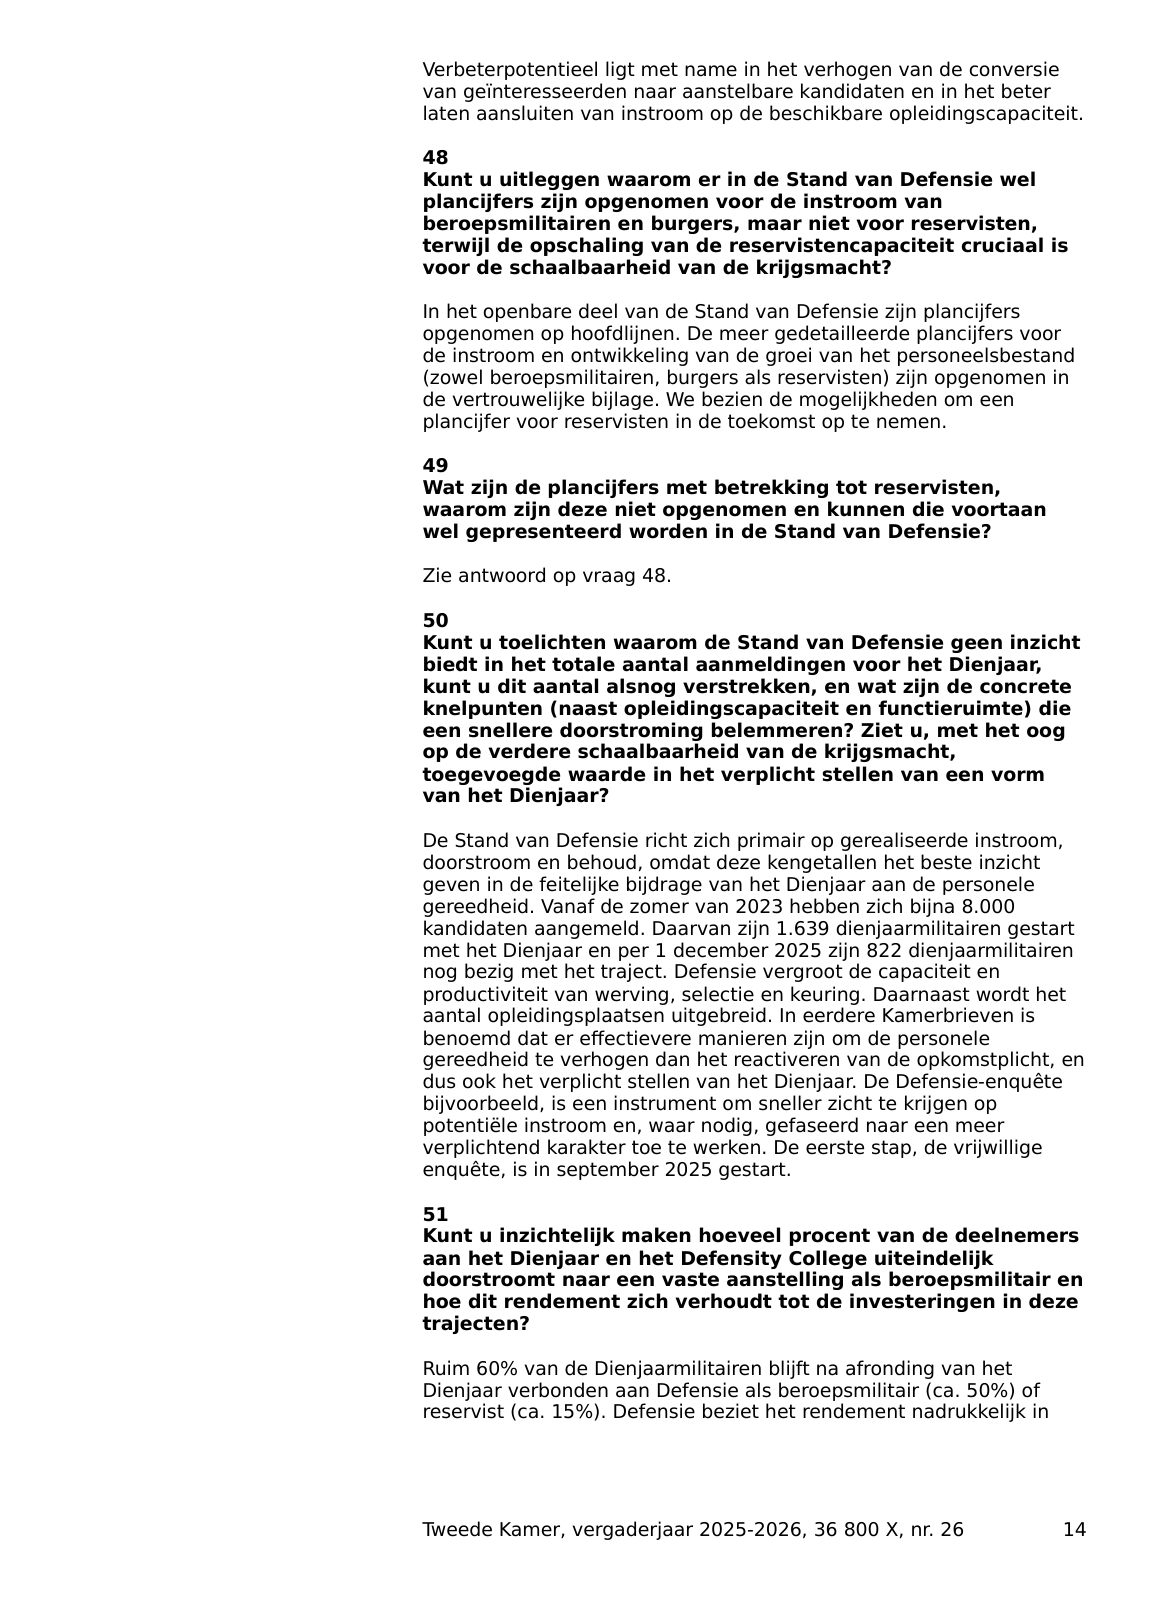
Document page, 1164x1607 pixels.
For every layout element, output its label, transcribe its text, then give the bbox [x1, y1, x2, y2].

text Wat zijn de plancijfers met betrekking tot reservisten, waarom zijn deze niet opgenomen en kunnen die voortaan wel gepresenteerd worden in de Stand van Defensie? [422, 477, 1087, 543]
text De Stand van Defensie richt zich primair op gerealiseerde instroom, doorstroom en behoud, omdat deze kengetallen het beste inzicht geven in de feitelijke bijdrage van het Dienjaar aan de personele gereedheid. Vanaf de zomer van 2023 hebben zich bijna 8.000 kandidaten aangemeld. Daarvan zijn 1.639 dienjaarmilitairen gestart met het Dienjaar en per 1 december 2025 zijn 822 dienjaarmilitairen nog bezig met het traject. Defensie vergroot de capaciteit en productiviteit van werving, selectie en keuring. Daarnaast wordt het aantal opleidingsplaatsen uitgebreid. In eerdere Kamerbrieven is benoemd dat er effectievere manieren zijn om de personele gereedheid te verhogen dan het reactiveren van de opkomstplicht, en dus ook het verplicht stellen van het Dienjaar. De Defensie-enquête bijvoorbeeld, is een instrument om sneller zicht te krijgen op potentiële instroom en, waar nodig, gefaseerd naar een meer verplichtend karakter toe te werken. De eerste stap, de vrijwillige enquête, is in september 2025 gestart. [422, 829, 1087, 1181]
text 49 [422, 455, 1087, 477]
text Zie antwoord op vraag 48. [422, 565, 1087, 587]
text Kunt u toelichten waarom de Stand van Defensie geen inzicht biedt in het totale aantal aanmeldingen voor het Dienjaar, kunt u dit aantal alsnog verstrekken, en wat zijn de concrete knelpunten (naast opleidingscapaciteit en functieruimte) die een snellere doorstroming belemmeren? Ziet u, met het oog op de verdere schaalbaarheid van de krijgsmacht, toegevoegde waarde in het verplicht stellen van een vorm van het Dienjaar? [422, 632, 1087, 807]
text Kunt u uitleggen waarom er in de Stand van Defensie wel plancijfers zijn opgenomen voor de instroom van beroepsmilitairen en burgers, maar niet voor reservisten, terwijl de opschaling van de reservistencapaciteit cruciaal is voor de schaalbaarheid van de krijgsmacht? [422, 169, 1087, 279]
text Kunt u inzichtelijk maken hoeveel procent van de deelnemers aan het Dienjaar en het Defensity College uiteindelijk doorstroomt naar een vaste aanstelling als beroepsmilitair en hoe dit rendement zich verhoudt tot de investeringen in deze trajecten? [422, 1225, 1087, 1335]
text 48 [422, 147, 1087, 169]
text Ruim 60% van de Dienjaarmilitairen blijft na afronding van het Dienjaar verbonden aan Defensie als beroepsmilitair (ca. 50%) of reservist (ca. 15%). Defensie beziet het rendement nadrukkelijk in [422, 1357, 1087, 1423]
text In het openbare deel van de Stand van Defensie zijn plancijfers opgenomen op hoofdlijnen. De meer gedetailleerde plancijfers voor de instroom en ontwikkeling van de groei van het personeelsbestand (zowel beroepsmilitairen, burgers als reservisten) zijn opgenomen in de vertrouwelijke bijlage. We bezien de mogelijkheden om een plancijfer voor reservisten in de toekomst op te nemen. [422, 301, 1087, 433]
text 50 [422, 609, 1087, 632]
text 51 [422, 1203, 1087, 1225]
text Verbeterpotentieel ligt met name in het verhogen van de conversie van geïnteresseerden naar aanstelbare kandidaten en in het beter laten aansluiten van instroom op de beschikbare opleidingscapaciteit. [422, 59, 1087, 125]
